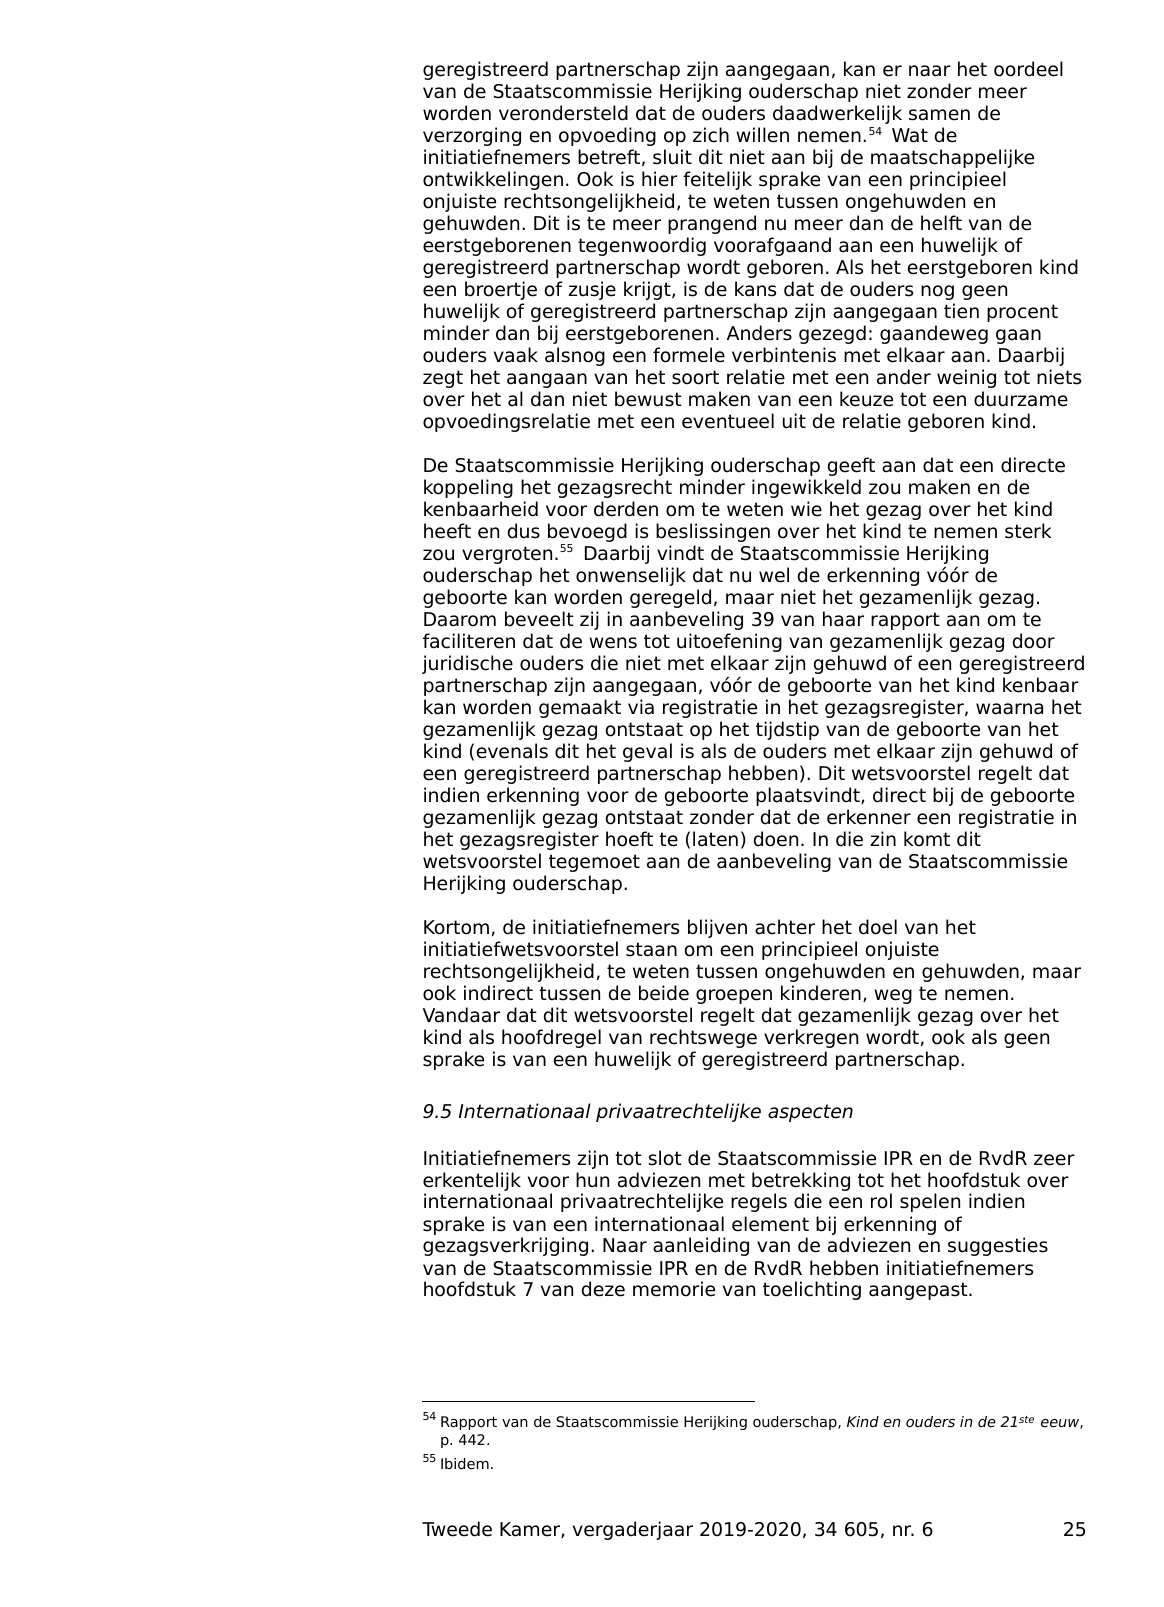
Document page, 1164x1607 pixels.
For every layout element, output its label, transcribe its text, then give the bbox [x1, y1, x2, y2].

text Kortom, de initiatiefnemers blijven achter het doel van het initiatiefwetsvoorstel staan om een principieel onjuiste rechtsongelijkheid, te weten tussen ongehuwden en gehuwden, maar ook indirect tussen de beide groepen kinderen, weg te nemen. Vandaar dat dit wetsvoorstel regelt dat gezamenlijk gezag over het kind als hoofdregel van rechtswege verkregen wordt, ook als geen sprake is van een huwelijk of geregistreerd partnerschap. [422, 917, 1087, 1071]
text Initiatiefnemers zijn tot slot de Staatscommissie IPR en de RvdR zeer erkentelijk voor hun adviezen met betrekking tot het hoofdstuk over internationaal privaatrechtelijke regels die een rol spelen indien sprake is van een internationaal element bij erkenning of gezagsverkrijging. Naar aanleiding van de adviezen en suggesties van de Staatscommissie IPR en de RvdR hebben initiatiefnemers hoofdstuk 7 van deze memorie van toelichting aangepast. [422, 1147, 1087, 1301]
subtitle 9.5 Internationaal privaatrechtelijke aspecten [422, 1101, 1087, 1122]
text Ibidem. [422, 1452, 1087, 1474]
text De Staatscommissie Herijking ouderschap geeft aan dat een directe koppeling het gezagsrecht minder ingewikkeld zou maken en de kenbaarheid voor derden om te weten wie het gezag over het kind heeft en dus bevoegd is beslissingen over het kind te nemen sterk zou vergroten. Daarbij vindt de Staatscommissie Herijking ouderschap het onwenselijk dat nu wel de erkenning vóór de geboorte kan worden geregeld, maar niet het gezamenlijk gezag. Daarom beveelt zij in aanbeveling 39 van haar rapport aan om te faciliteren dat de wens tot uitoefening van gezamenlijk gezag door juridische ouders die niet met elkaar zijn gehuwd of een geregistreerd partnerschap zijn aangegaan, vóór de geboorte van het kind kenbaar kan worden gemaakt via registratie in het gezagsregister, waarna het gezamenlijk gezag ontstaat op het tijdstip van de geboorte van het kind (evenals dit het geval is als de ouders met elkaar zijn gehuwd of een geregistreerd partnerschap hebben). Dit wetsvoorstel regelt dat indien erkenning voor de geboorte plaatsvindt, direct bij de geboorte gezamenlijk gezag ontstaat zonder dat de erkenner een registratie in het gezagsregister hoeft te (laten) doen. In die zin komt dit wetsvoorstel tegemoet aan de aanbeveling van de Staatscommissie Herijking ouderschap. [422, 455, 1087, 894]
text geregistreerd partnerschap zijn aangegaan, kan er naar het oordeel van de Staatscommissie Herijking ouderschap niet zonder meer worden verondersteld dat de ouders daadwerkelijk samen de verzorging en opvoeding op zich willen nemen. Wat de initiatiefnemers betreft, sluit dit niet aan bij de maatschappelijke ontwikkelingen. Ook is hier feitelijk sprake van een principieel onjuiste rechtsongelijkheid, te weten tussen ongehuwden en gehuwden. Dit is te meer prangend nu meer dan de helft van de eerstgeborenen tegenwoordig voorafgaand aan een huwelijk of geregistreerd partnerschap wordt geboren. Als het eerstgeboren kind een broertje of zusje krijgt, is de kans dat de ouders nog geen huwelijk of geregistreerd partnerschap zijn aangegaan tien procent minder dan bij eerstgeborenen. Anders gezegd: gaandeweg gaan ouders vaak alsnog een formele verbintenis met elkaar aan. Daarbij zegt het aangaan van het soort relatie met een ander weinig tot niets over het al dan niet bewust maken van een keuze tot een duurzame opvoedingsrelatie met een eventueel uit de relatie geboren kind. [422, 59, 1087, 433]
text Rapport van de Staatscommissie Herijking ouderschap, Kind en ouders in de 21ste eeuw, p. 442. [422, 1410, 1087, 1449]
